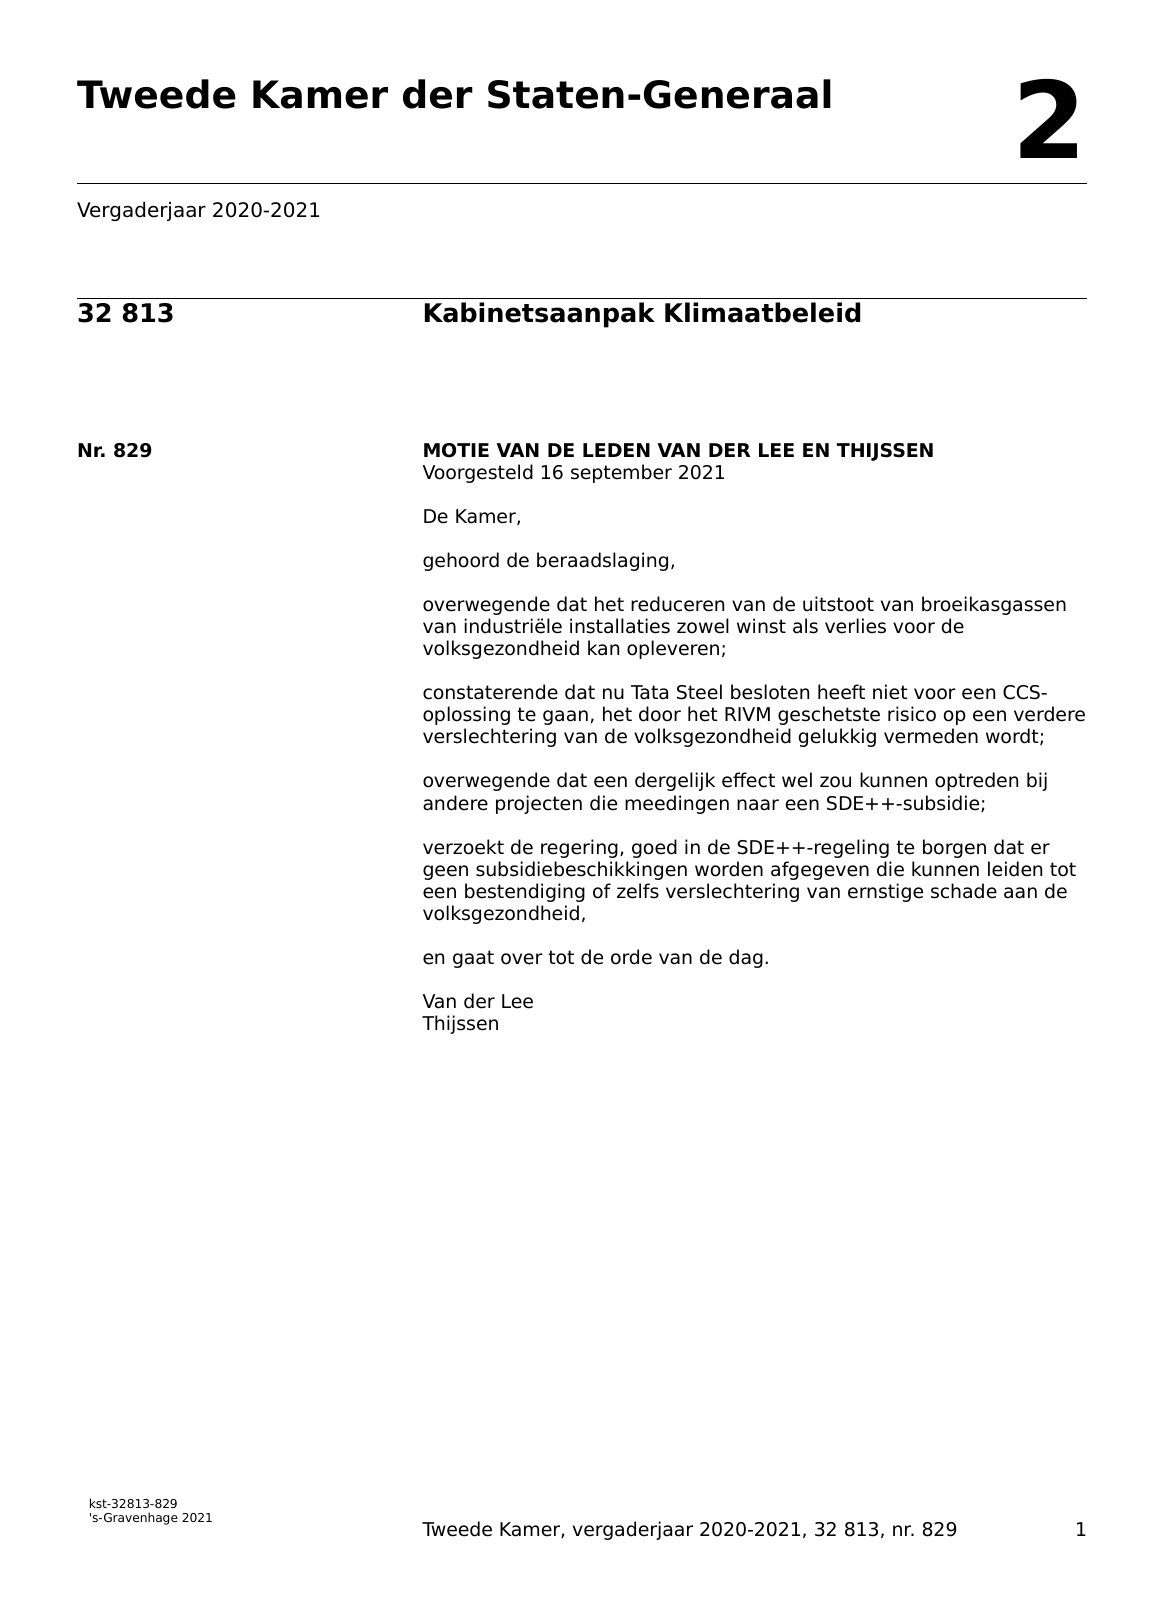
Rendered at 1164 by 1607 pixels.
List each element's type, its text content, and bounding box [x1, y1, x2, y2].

text en gaat over tot de orde van de dag. [422, 947, 1087, 969]
subtitle Nr. 829 MOTIE VAN DE LEDEN VAN DER LEE EN THIJSSEN [77, 440, 1087, 462]
text constaterende dat nu Tata Steel besloten heeft niet voor een CCS-oplossing te gaan, het door het RIVM geschetste risico op een verdere verslechtering van de volksgezondheid gelukkig vermeden wordt; [422, 682, 1087, 748]
text Voorgesteld 16 september 2021 [422, 462, 1087, 484]
text Thijssen [422, 1013, 1087, 1035]
text verzoekt de regering, goed in de SDE++-regeling te borgen dat er geen subsidiebeschikkingen worden afgegeven die kunnen leiden tot een bestendiging of zelfs verslechtering van ernstige schade aan de volksgezondheid, [422, 837, 1087, 924]
text gehoord de beraadslaging, [422, 550, 1087, 572]
text 's-Gravenhage 2021 [88, 1511, 323, 1525]
text overwegende dat het reduceren van de uitstoot van broeikasgassen van industriële installaties zowel winst als verlies voor de volksgezondheid kan opleveren; [422, 594, 1087, 660]
subtitle 32 813 Kabinetsaanpak Klimaatbeleid [77, 299, 1087, 329]
table_header 2 [886, 59, 1087, 183]
text kst-32813-829 [88, 1497, 323, 1511]
text overwegende dat een dergelijk effect wel zou kunnen optreden bij andere projecten die meedingen naar een SDE++-subsidie; [422, 770, 1087, 814]
table_cell Vergaderjaar 2020-2021 [77, 184, 1087, 298]
table_header Tweede Kamer der Staten-Generaal [77, 59, 886, 183]
text Van der Lee [422, 991, 1087, 1013]
text De Kamer, [422, 506, 1087, 528]
